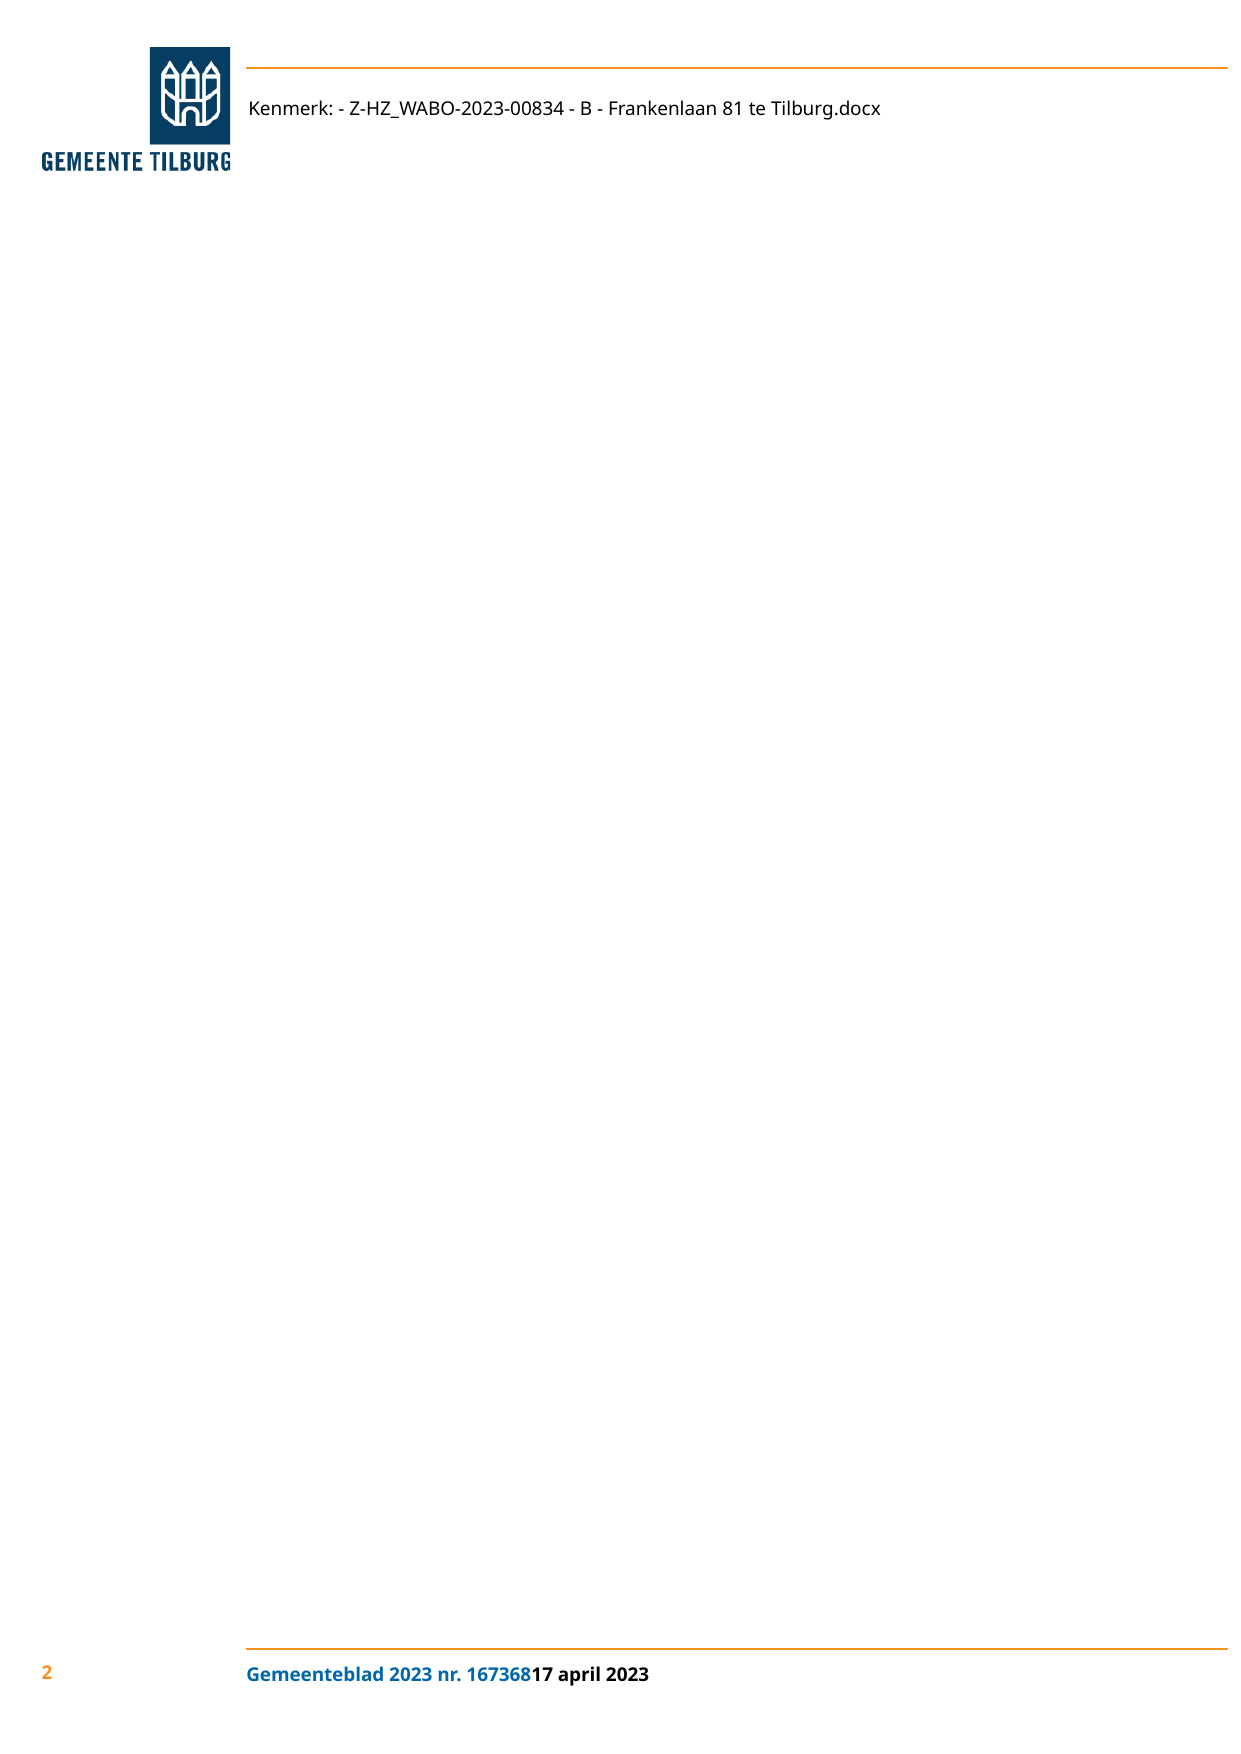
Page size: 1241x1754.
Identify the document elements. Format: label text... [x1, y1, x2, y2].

picture [41, 47, 231, 172]
text Kenmerk: - Z-HZ_WABO-2023-00834 - B - Frankenlaan 81 te Tilburg.docx [248, 95, 1152, 121]
